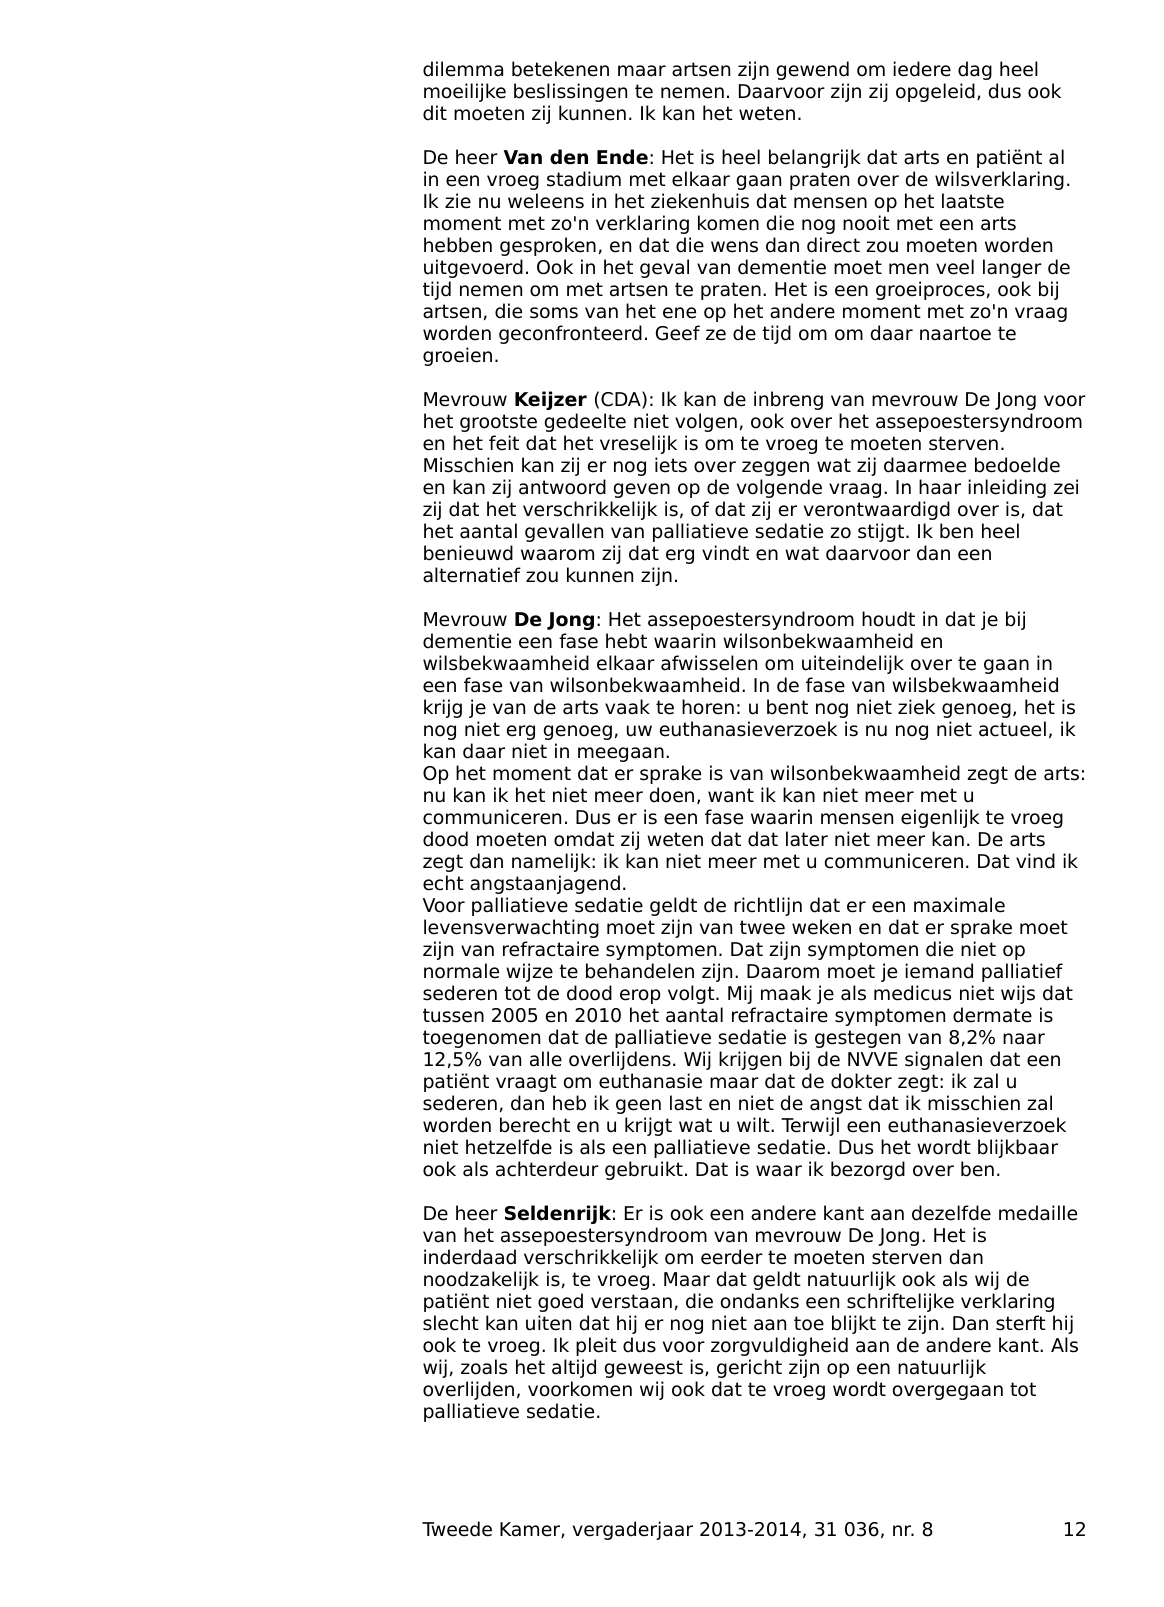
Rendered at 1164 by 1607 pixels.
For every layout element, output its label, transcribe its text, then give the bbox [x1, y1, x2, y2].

text dilemma betekenen maar artsen zijn gewend om iedere dag heel moeilijke beslissingen te nemen. Daarvoor zijn zij opgeleid, dus ook dit moeten zij kunnen. Ik kan het weten. [422, 59, 1087, 125]
text Voor palliatieve sedatie geldt de richtlijn dat er een maximale levensverwachting moet zijn van twee weken en dat er sprake moet zijn van refractaire symptomen. Dat zijn symptomen die niet op normale wijze te behandelen zijn. Daarom moet je iemand palliatief sederen tot de dood erop volgt. Mij maak je als medicus niet wijs dat tussen 2005 en 2010 het aantal refractaire symptomen dermate is toegenomen dat de palliatieve sedatie is gestegen van 8,2% naar 12,5% van alle overlijdens. Wij krijgen bij de NVVE signalen dat een patiënt vraagt om euthanasie maar dat de dokter zegt: ik zal u sederen, dan heb ik geen last en niet de angst dat ik misschien zal worden berecht en u krijgt wat u wilt. Terwijl een euthanasieverzoek niet hetzelfde is als een palliatieve sedatie. Dus het wordt blijkbaar ook als achterdeur gebruikt. Dat is waar ik bezorgd over ben. [422, 895, 1087, 1181]
text Mevrouw De Jong: Het assepoestersyndroom houdt in dat je bij dementie een fase hebt waarin wilsonbekwaamheid en wilsbekwaamheid elkaar afwisselen om uiteindelijk over te gaan in een fase van wilsonbekwaamheid. In de fase van wilsbekwaamheid krijg je van de arts vaak te horen: u bent nog niet ziek genoeg, het is nog niet erg genoeg, uw euthanasieverzoek is nu nog niet actueel, ik kan daar niet in meegaan. [422, 609, 1087, 763]
text De heer Van den Ende: Het is heel belangrijk dat arts en patiënt al in een vroeg stadium met elkaar gaan praten over de wilsverklaring. Ik zie nu weleens in het ziekenhuis dat mensen op het laatste moment met zo'n verklaring komen die nog nooit met een arts hebben gesproken, en dat die wens dan direct zou moeten worden uitgevoerd. Ook in het geval van dementie moet men veel langer de tijd nemen om met artsen te praten. Het is een groeiproces, ook bij artsen, die soms van het ene op het andere moment met zo'n vraag worden geconfronteerd. Geef ze de tijd om om daar naartoe te groeien. [422, 147, 1087, 367]
text Mevrouw Keijzer (CDA): Ik kan de inbreng van mevrouw De Jong voor het grootste gedeelte niet volgen, ook over het assepoestersyndroom en het feit dat het vreselijk is om te vroeg te moeten sterven. Misschien kan zij er nog iets over zeggen wat zij daarmee bedoelde en kan zij antwoord geven op de volgende vraag. In haar inleiding zei zij dat het verschrikkelijk is, of dat zij er verontwaardigd over is, dat het aantal gevallen van palliatieve sedatie zo stijgt. Ik ben heel benieuwd waarom zij dat erg vindt en wat daarvoor dan een alternatief zou kunnen zijn. [422, 389, 1087, 587]
text Op het moment dat er sprake is van wilsonbekwaamheid zegt de arts: nu kan ik het niet meer doen, want ik kan niet meer met u communiceren. Dus er is een fase waarin mensen eigenlijk te vroeg dood moeten omdat zij weten dat dat later niet meer kan. De arts zegt dan namelijk: ik kan niet meer met u communiceren. Dat vind ik echt angstaanjagend. [422, 763, 1087, 895]
text De heer Seldenrijk: Er is ook een andere kant aan dezelfde medaille van het assepoestersyndroom van mevrouw De Jong. Het is inderdaad verschrikkelijk om eerder te moeten sterven dan noodzakelijk is, te vroeg. Maar dat geldt natuurlijk ook als wij de patiënt niet goed verstaan, die ondanks een schriftelijke verklaring slecht kan uiten dat hij er nog niet aan toe blijkt te zijn. Dan sterft hij ook te vroeg. Ik pleit dus voor zorgvuldigheid aan de andere kant. Als wij, zoals het altijd geweest is, gericht zijn op een natuurlijk overlijden, voorkomen wij ook dat te vroeg wordt overgegaan tot palliatieve sedatie. [422, 1203, 1087, 1423]
